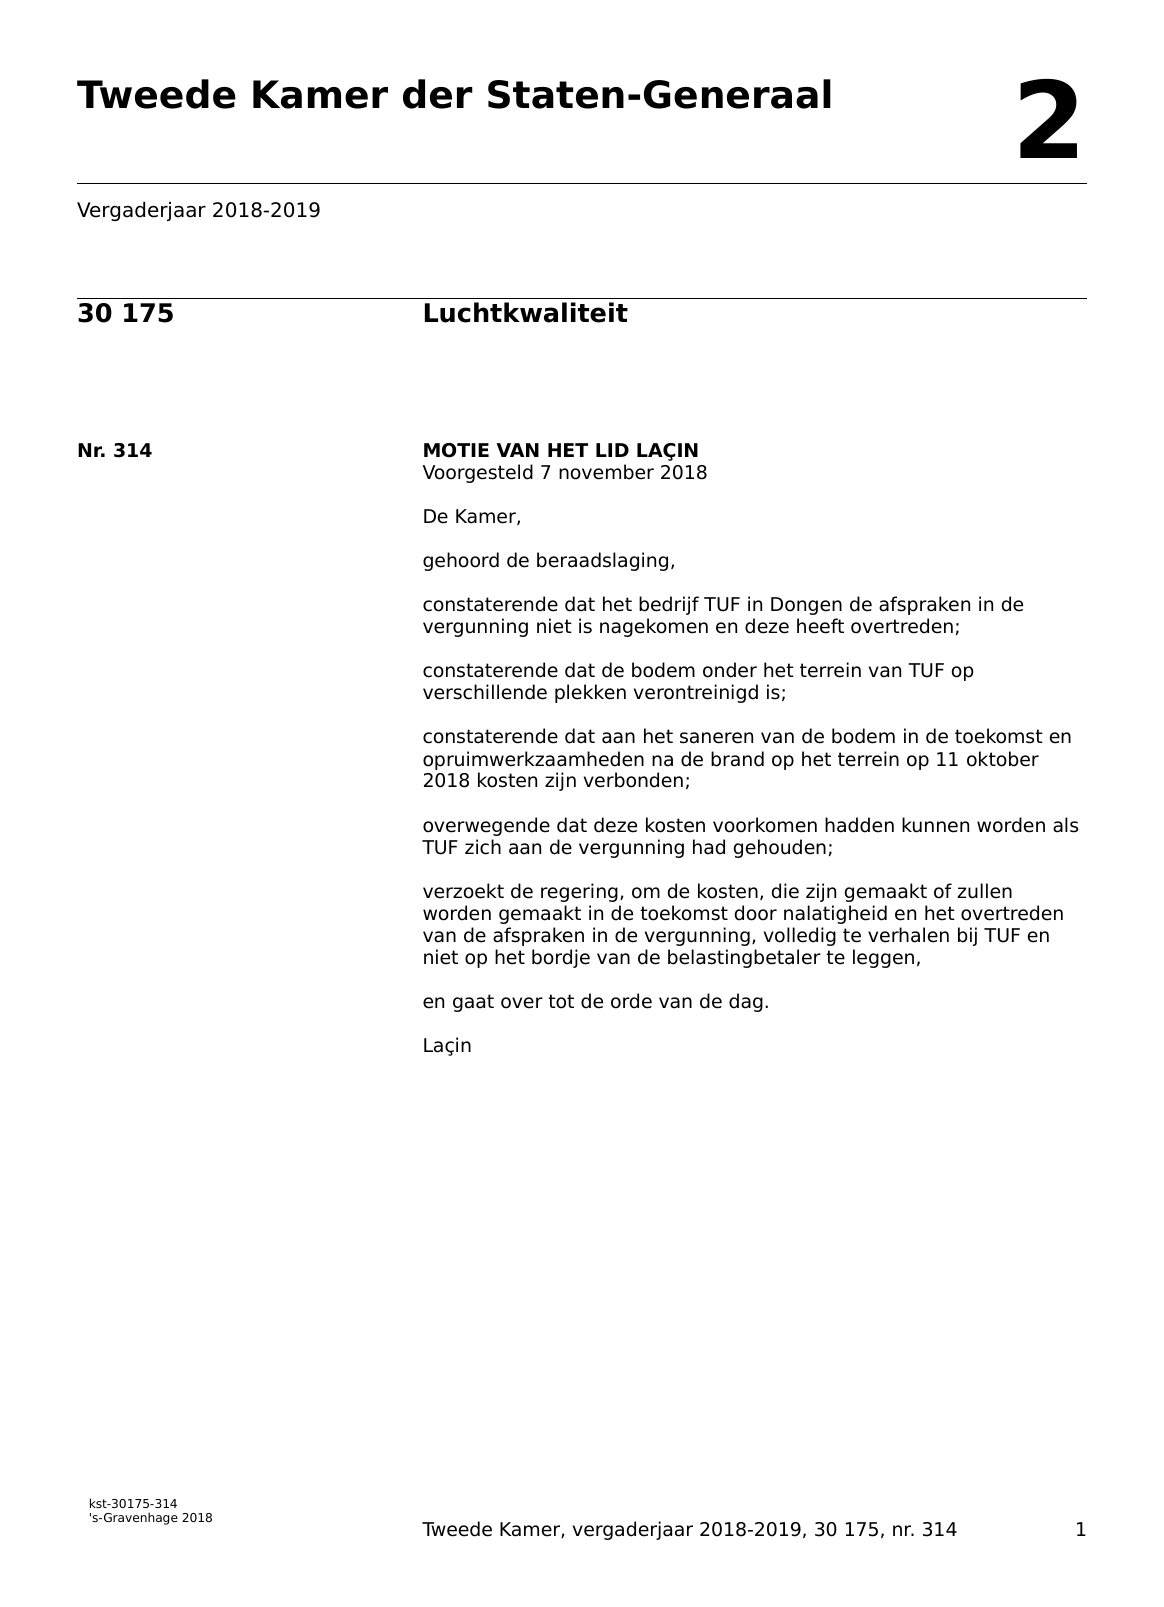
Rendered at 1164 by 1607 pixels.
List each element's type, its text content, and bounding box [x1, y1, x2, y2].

text constaterende dat het bedrijf TUF in Dongen de afspraken in de vergunning niet is nagekomen en deze heeft overtreden; [422, 594, 1087, 638]
text gehoord de beraadslaging, [422, 550, 1087, 572]
text Laçin [422, 1035, 1087, 1057]
text constaterende dat aan het saneren van de bodem in de toekomst en opruimwerkzaamheden na de brand op het terrein op 11 oktober 2018 kosten zijn verbonden; [422, 726, 1087, 792]
text en gaat over tot de orde van de dag. [422, 991, 1087, 1013]
text De Kamer, [422, 506, 1087, 528]
table_header Tweede Kamer der Staten-Generaal [77, 59, 886, 183]
text constaterende dat de bodem onder het terrein van TUF op verschillende plekken verontreinigd is; [422, 660, 1087, 704]
text 's-Gravenhage 2018 [88, 1511, 323, 1525]
text Voorgesteld 7 november 2018 [422, 462, 1087, 484]
table_cell Vergaderjaar 2018-2019 [77, 184, 1087, 298]
table_header 2 [886, 59, 1087, 183]
text verzoekt de regering, om de kosten, die zijn gemaakt of zullen worden gemaakt in de toekomst door nalatigheid en het overtreden van de afspraken in de vergunning, volledig te verhalen bij TUF en niet op het bordje van de belastingbetaler te leggen, [422, 881, 1087, 969]
text overwegende dat deze kosten voorkomen hadden kunnen worden als TUF zich aan de vergunning had gehouden; [422, 814, 1087, 858]
subtitle 30 175 Luchtkwaliteit [77, 299, 1087, 329]
text kst-30175-314 [88, 1497, 323, 1511]
subtitle Nr. 314 MOTIE VAN HET LID LAÇIN [77, 440, 1087, 462]
